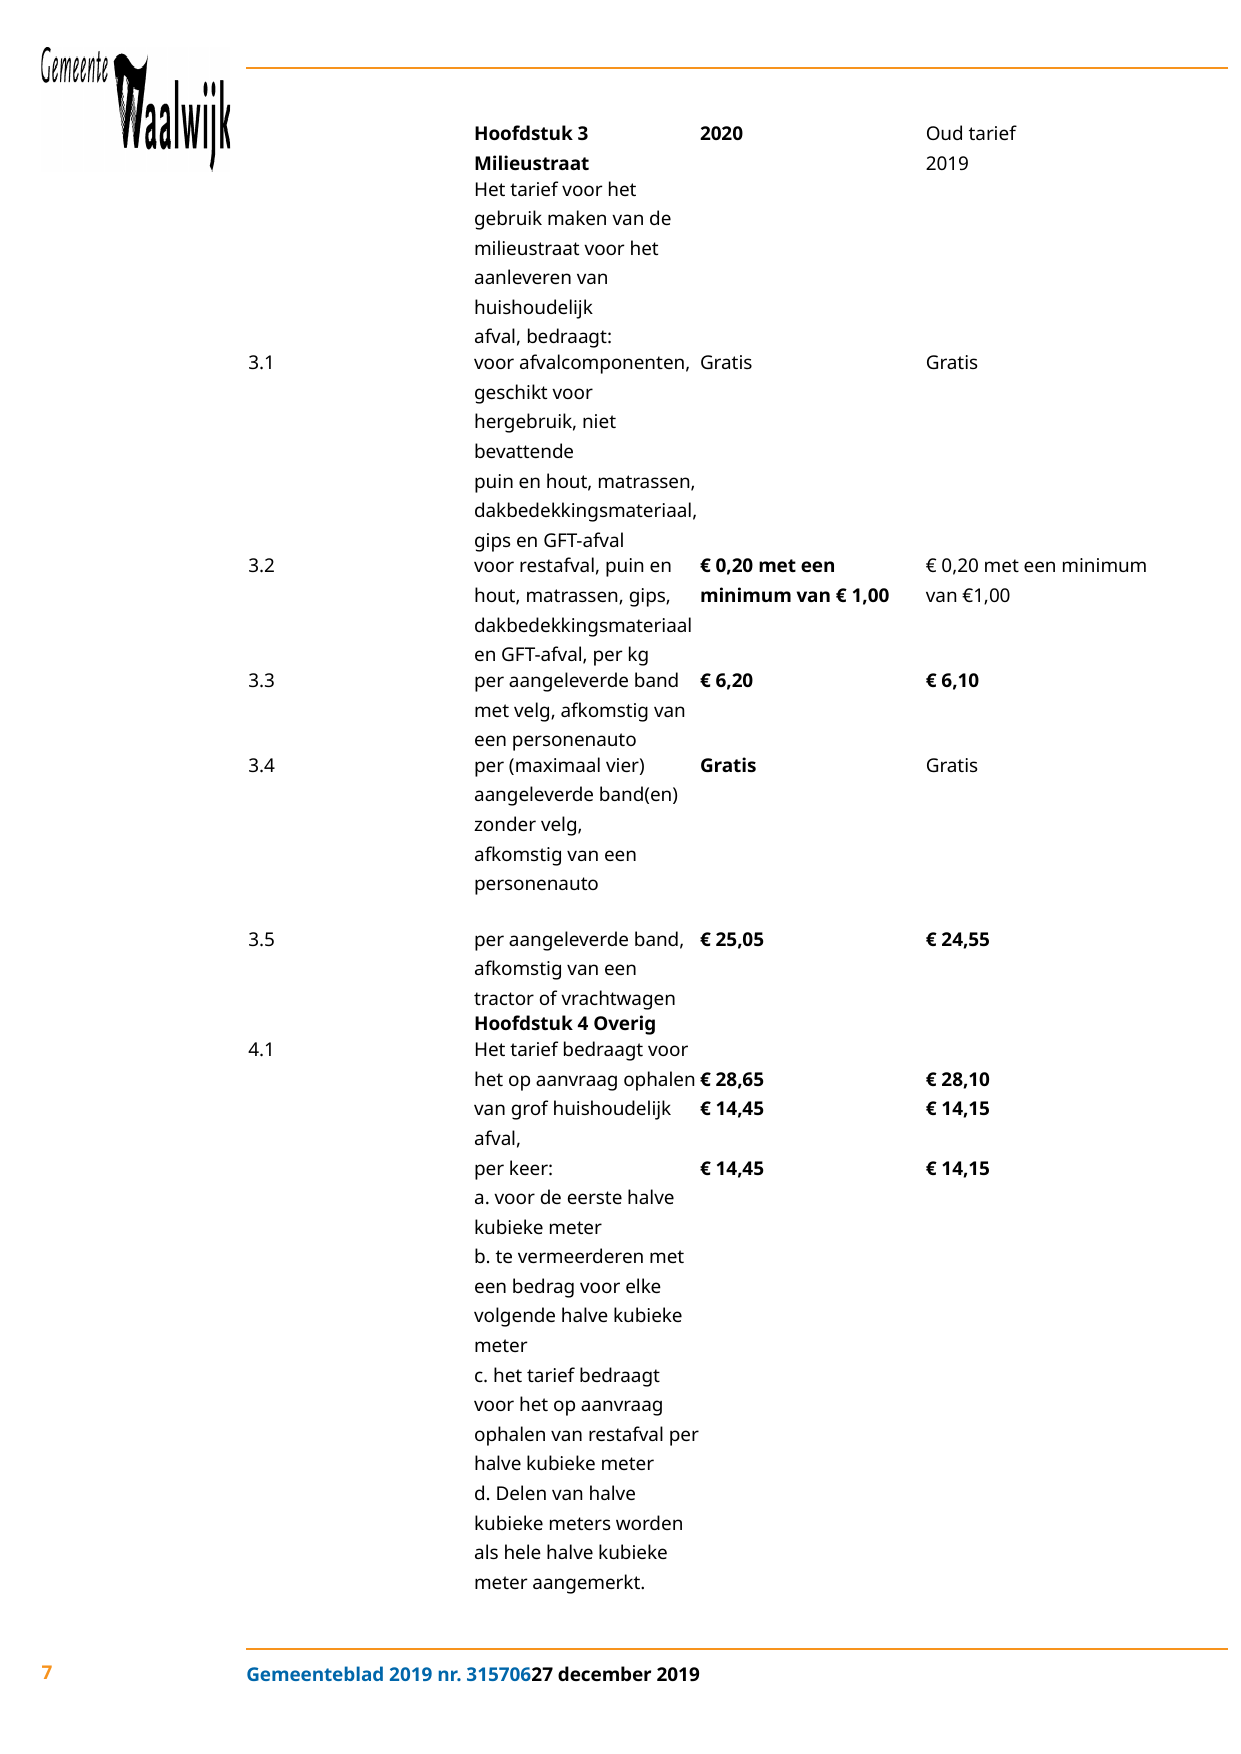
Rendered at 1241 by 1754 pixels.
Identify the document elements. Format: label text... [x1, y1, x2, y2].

table_cell Het tarief voor het gebruik maken van de milieustraat voor het aanleveren van huishoudelijk afval, bedraagt: [474, 176, 700, 349]
table_cell 2020 [700, 121, 926, 176]
table_cell Gratis [926, 752, 1152, 926]
table_cell [926, 1011, 1152, 1036]
table_cell € 0,20 met een minimum van €1,00 [926, 553, 1152, 667]
table_cell [700, 95, 926, 121]
table_cell Het tarief bedraagt voor het op aanvraag ophalen van grof huishoudelijk afval, per keer: a. voor de eerste halve kubieke meter b. te vermeerderen met een bedrag voor elke volgende halve kubieke meter c. het tarief bedraagt voor het op aanvraag ophalen van restafval per halve kubieke meter d. Delen van halve kubieke meters worden als hele halve kubieke meter aangemerkt. [474, 1036, 700, 1594]
table_cell Gratis [700, 350, 926, 553]
table_cell Gratis [700, 752, 926, 926]
table_cell [248, 1011, 474, 1036]
table_cell per (maximaal vier) aangeleverde band(en) zonder velg, afkomstig van een personenauto [474, 752, 700, 926]
table_cell 3.2 [248, 553, 474, 667]
table_cell [700, 1011, 926, 1036]
table_cell Hoofdstuk 4 Overig [474, 1011, 700, 1036]
table_cell voor afvalcomponenten, geschikt voor hergebruik, niet bevattende puin en hout, matrassen, dakbedekkingsmateriaal, gips en GFT-afval [474, 350, 700, 553]
table_cell [926, 95, 1152, 121]
table_cell Hoofdstuk 3 Milieustraat [474, 121, 700, 176]
table_cell [248, 121, 474, 176]
table_cell [248, 95, 474, 121]
table_cell per aangeleverde band, afkomstig van een tractor of vrachtwagen [474, 926, 700, 1011]
table_cell 3.1 [248, 350, 474, 553]
table_cell € 25,05 [700, 926, 926, 1011]
table_cell per aangeleverde band met velg, afkomstig van een personenauto [474, 667, 700, 752]
table_cell 3.5 [248, 926, 474, 1011]
table_cell € 6,10 [926, 667, 1152, 752]
table_cell 4.1 [248, 1036, 474, 1594]
table_cell voor restafval, puin en hout, matrassen, gips, dakbedekkingsmateriaal en GFT-afval, per kg [474, 553, 700, 667]
table_cell € 24,55 [926, 926, 1152, 1011]
table_cell € 0,20 met een minimum van € 1,00 [700, 553, 926, 667]
table_cell € 28,10 € 14,15 € 14,15 [926, 1036, 1152, 1594]
table_cell [248, 176, 474, 349]
table_cell 3.4 [248, 752, 474, 926]
picture [41, 47, 231, 172]
table_cell € 6,20 [700, 667, 926, 752]
table_cell 3.3 [248, 667, 474, 752]
table_cell [474, 95, 700, 121]
table_cell € 28,65 € 14,45 € 14,45 [700, 1036, 926, 1594]
table_cell Gratis [926, 350, 1152, 553]
table_cell Oud tarief 2019 [926, 121, 1152, 176]
